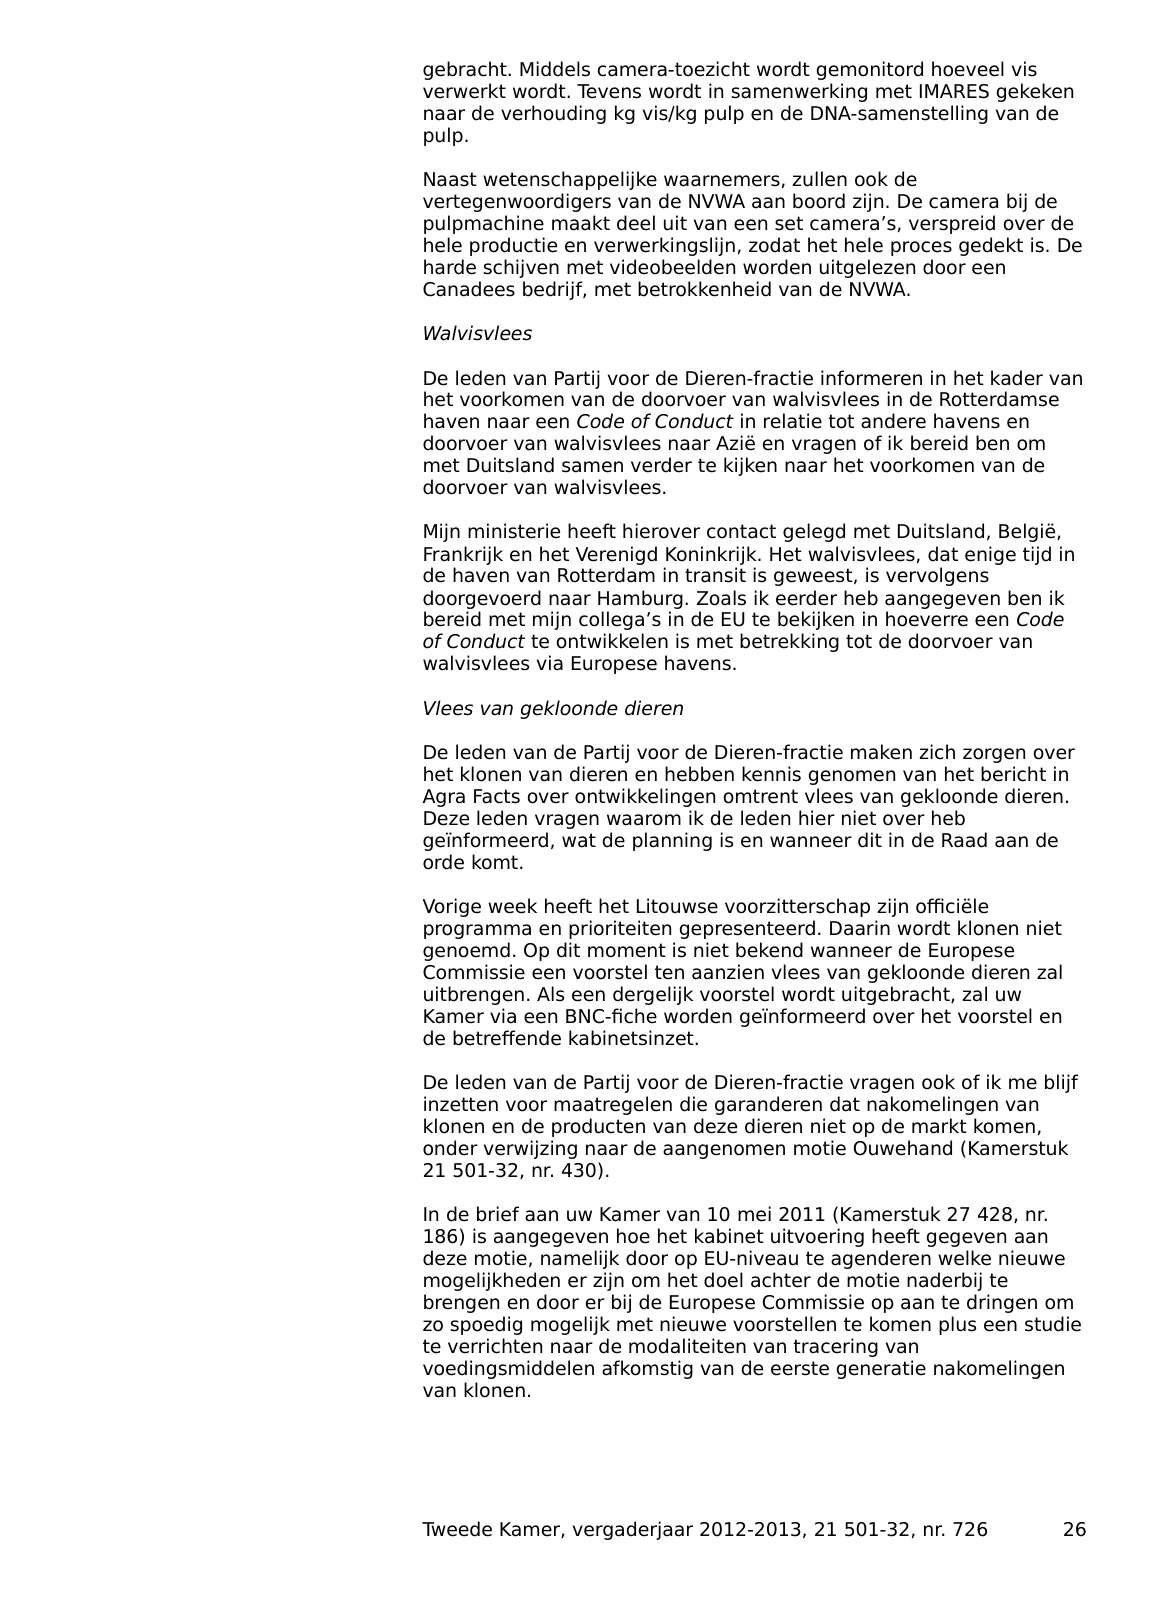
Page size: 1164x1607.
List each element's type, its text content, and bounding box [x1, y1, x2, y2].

text Vorige week heeft het Litouwse voorzitterschap zijn officiële programma en prioriteiten gepresenteerd. Daarin wordt klonen niet genoemd. Op dit moment is niet bekend wanneer de Europese Commissie een voorstel ten aanzien vlees van gekloonde dieren zal uitbrengen. Als een dergelijk voorstel wordt uitgebracht, zal uw Kamer via een BNC-fiche worden geïnformeerd over het voorstel en de betreffende kabinetsinzet. [422, 896, 1087, 1049]
text De leden van de Partij voor de Dieren-fractie maken zich zorgen over het klonen van dieren en hebben kennis genomen van het bericht in Agra Facts over ontwikkelingen omtrent vlees van gekloonde dieren. Deze leden vragen waarom ik de leden hier niet over heb geïnformeerd, wat de planning is en wanneer dit in de Raad aan de orde komt. [422, 742, 1087, 873]
text gebracht. Middels camera-toezicht wordt gemonitord hoeveel vis verwerkt wordt. Tevens wordt in samenwerking met IMARES gekeken naar de verhouding kg vis/kg pulp en de DNA-samenstelling van de pulp. [422, 59, 1087, 147]
subtitle Walvisvlees [422, 323, 1087, 345]
subtitle Vlees van gekloonde dieren [422, 697, 1087, 719]
text De leden van de Partij voor de Dieren-fractie vragen ook of ik me blijf inzetten voor maatregelen die garanderen dat nakomelingen van klonen en de producten van deze dieren niet op de markt komen, onder verwijzing naar de aangenomen motie Ouwehand (Kamerstuk 21 501-32, nr. 430). [422, 1072, 1087, 1182]
text In de brief aan uw Kamer van 10 mei 2011 (Kamerstuk 27 428, nr. 186) is aangegeven hoe het kabinet uitvoering heeft gegeven aan deze motie, namelijk door op EU-niveau te agenderen welke nieuwe mogelijkheden er zijn om het doel achter de motie naderbij te brengen en door er bij de Europese Commissie op aan te dringen om zo spoedig mogelijk met nieuwe voorstellen te komen plus een studie te verrichten naar de modaliteiten van tracering van voedingsmiddelen afkomstig van de eerste generatie nakomelingen van klonen. [422, 1204, 1087, 1402]
text De leden van Partij voor de Dieren-fractie informeren in het kader van het voorkomen van de doorvoer van walvisvlees in de Rotterdamse haven naar een Code of Conduct in relatie tot andere havens en doorvoer van walvisvlees naar Azië en vragen of ik bereid ben om met Duitsland samen verder te kijken naar het voorkomen van de doorvoer van walvisvlees. [422, 367, 1087, 499]
text Mijn ministerie heeft hierover contact gelegd met Duitsland, België, Frankrijk en het Verenigd Koninkrijk. Het walvisvlees, dat enige tijd in de haven van Rotterdam in transit is geweest, is vervolgens doorgevoerd naar Hamburg. Zoals ik eerder heb aangegeven ben ik bereid met mijn collega’s in de EU te bekijken in hoeverre een Code of Conduct te ontwikkelen is met betrekking tot de doorvoer van walvisvlees via Europese havens. [422, 521, 1087, 675]
text Naast wetenschappelijke waarnemers, zullen ook de vertegenwoordigers van de NVWA aan boord zijn. De camera bij de pulpmachine maakt deel uit van een set camera’s, verspreid over de hele productie en verwerkingslijn, zodat het hele proces gedekt is. De harde schijven met videobeelden worden uitgelezen door een Canadees bedrijf, met betrokkenheid van de NVWA. [422, 169, 1087, 301]
